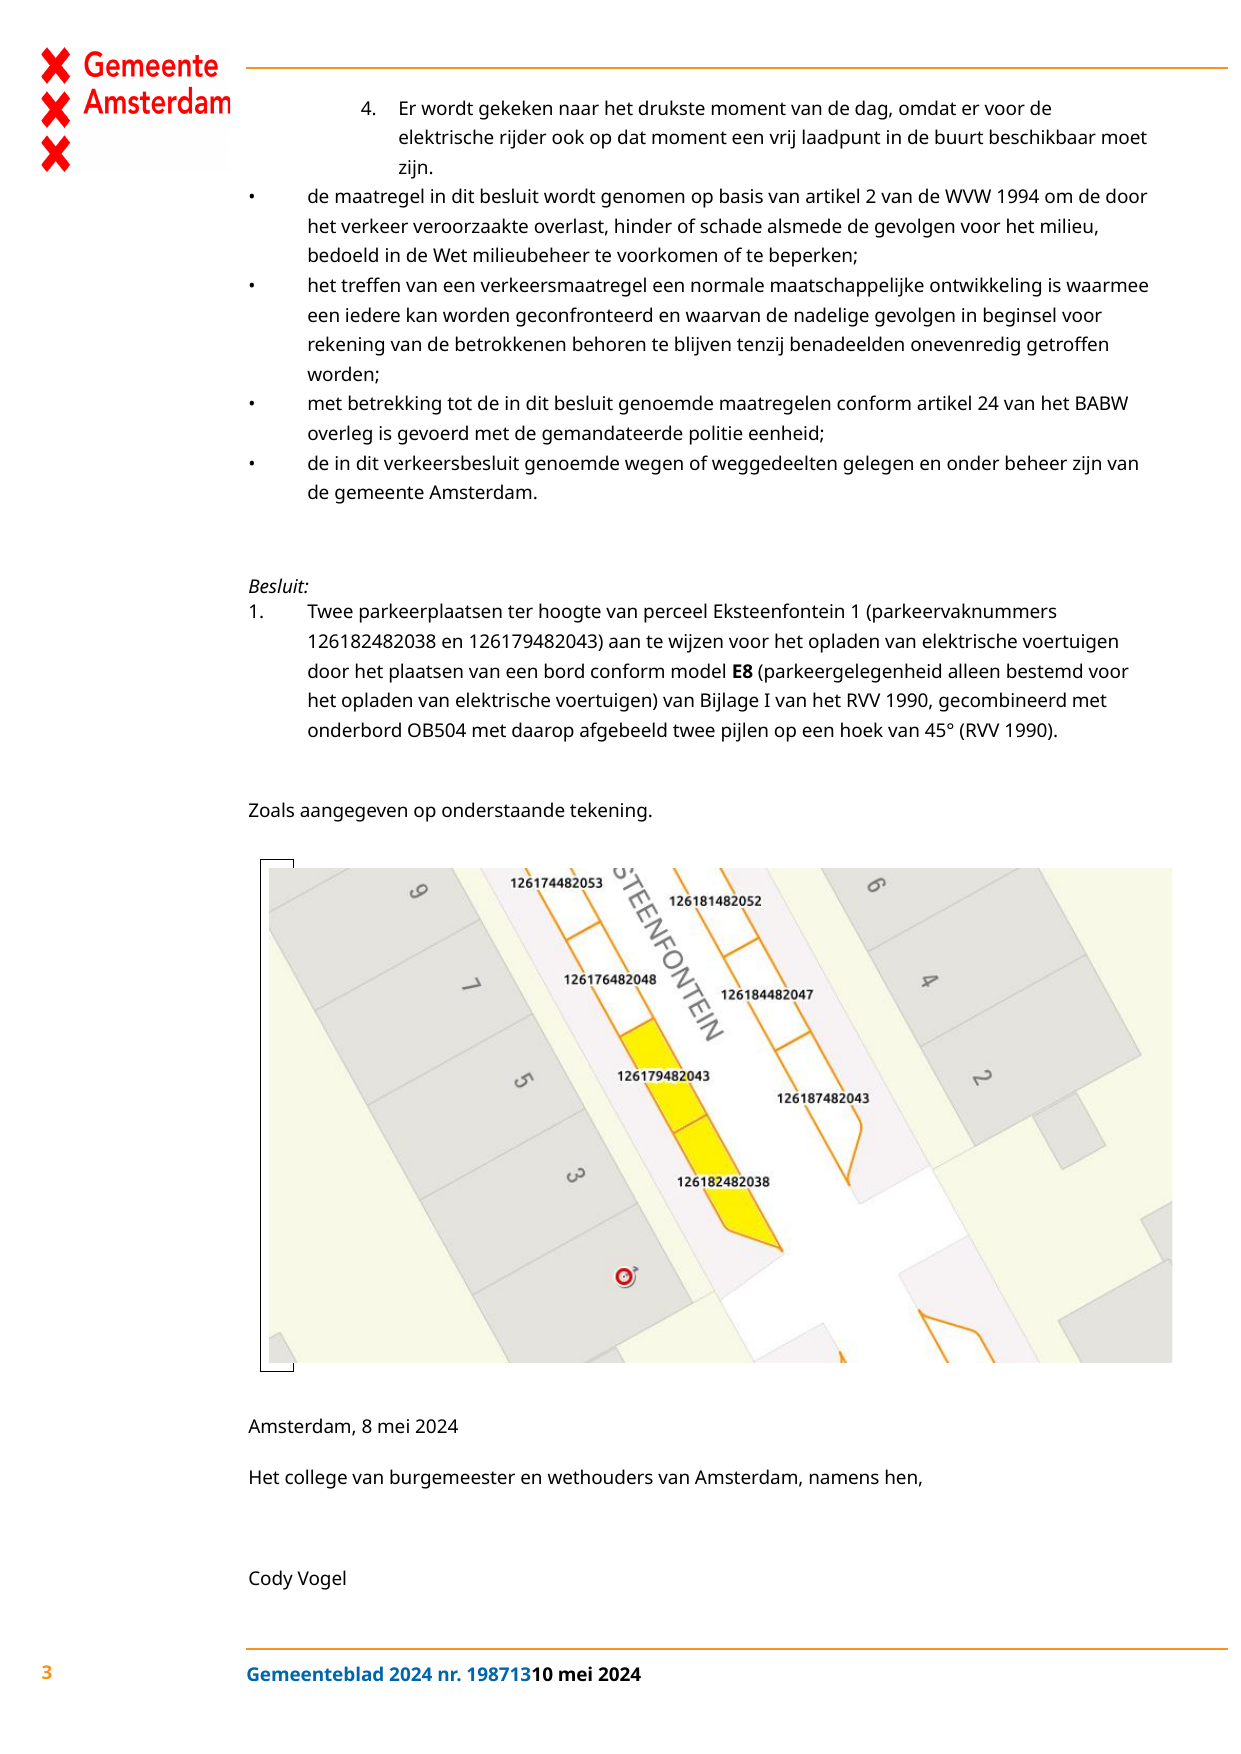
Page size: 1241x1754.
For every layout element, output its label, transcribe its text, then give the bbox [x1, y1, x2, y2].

list het treffen van een verkeersmaatregel een normale maatschappelijke ontwikkeling is waarmee een iedere kan worden geconfronteerd en waarvan de nadelige gevolgen in beginsel voor rekening van de betrokkenen behoren te blijven tenzij benadeelden onevenredig getroffen worden; [248, 272, 1152, 387]
list de maatregel in dit besluit wordt genomen op basis van artikel 2 van de WVW 1994 om de door het verkeer veroorzaakte overlast, hinder of schade alsmede de gevolgen voor het milieu, bedoeld in de Wet milieubeheer te voorkomen of te beperken; [248, 183, 1152, 268]
text Cody Vogel [248, 1565, 1152, 1591]
text Amsterdam, 8 mei 2024 [248, 1414, 1152, 1439]
list met betrekking tot de in dit besluit genoemde maatregelen conform artikel 24 van het BABW overleg is gevoerd met de gemandateerde politie eenheid; [248, 391, 1152, 446]
list de in dit verkeersbesluit genoemde wegen of weggedeelten gelegen en onder beheer zijn van de gemeente Amsterdam. [248, 450, 1152, 505]
list Twee parkeerplaatsen ter hoogte van perceel Eksteenfontein 1 (parkeervaknummers 126182482038 en 126179482043) aan te wijzen voor het opladen van elektrische voertuigen door het plaatsen van een bord conform model E8 (parkeergelegenheid alleen bestemd voor het opladen van elektrische voertuigen) van Bijlage I van het RVV 1990, gecombineerd met onderbord OB504 met daarop afgebeeld twee pijlen op een hoek van 45° (RVV 1990). [248, 599, 1152, 743]
picture [41, 47, 231, 172]
picture [268, 868, 1173, 1363]
text Besluit: [248, 573, 1152, 599]
list Er wordt gekeken naar het drukste moment van de dag, omdat er voor de elektrische rijder ook op dat moment een vrij laadpunt in de buurt beschikbaar moet zijn. [361, 95, 1152, 180]
text Het college van burgemeester en wethouders van Amsterdam, namens hen, [248, 1464, 1152, 1490]
text Zoals aangegeven op onderstaande tekening. [248, 797, 1152, 823]
